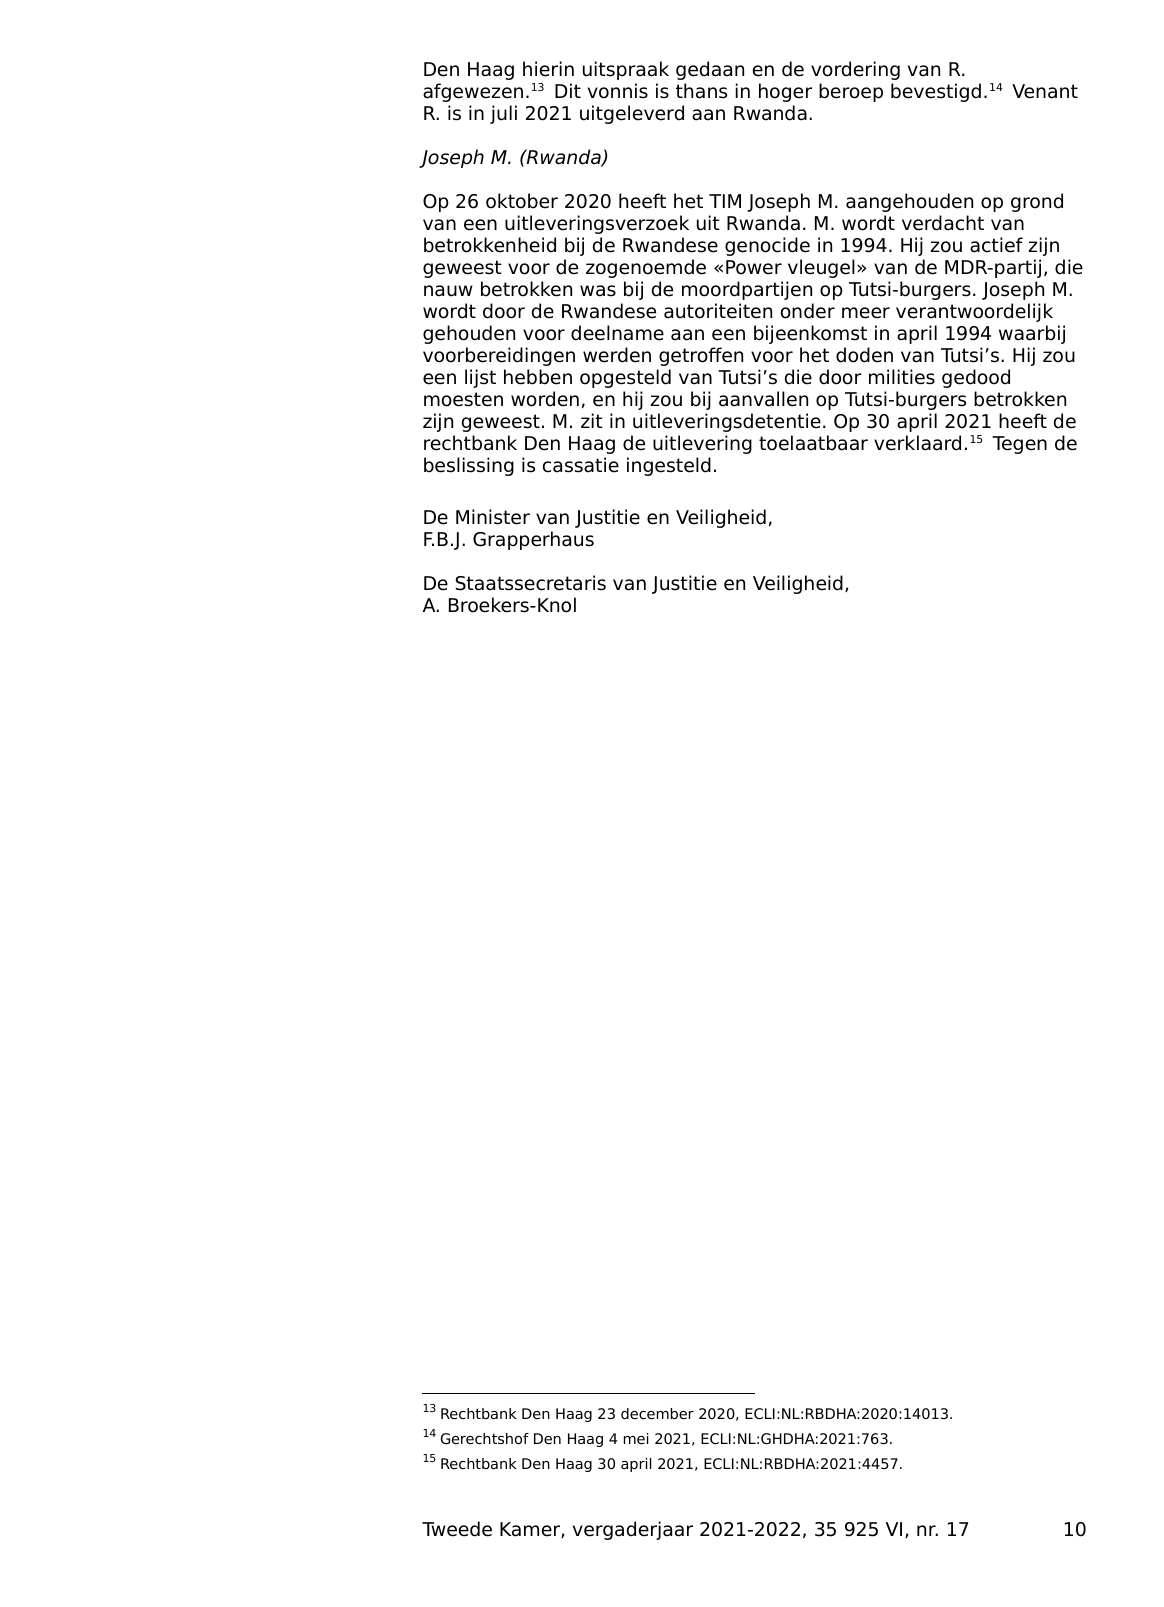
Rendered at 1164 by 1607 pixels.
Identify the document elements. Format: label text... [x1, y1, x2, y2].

text Op 26 oktober 2020 heeft het TIM Joseph M. aangehouden op grond van een uitleveringsverzoek uit Rwanda. M. wordt verdacht van betrokkenheid bij de Rwandese genocide in 1994. Hij zou actief zijn geweest voor de zogenoemde «Power vleugel» van de MDR-partij, die nauw betrokken was bij de moordpartijen op Tutsi-burgers. Joseph M. wordt door de Rwandese autoriteiten onder meer verantwoordelijk gehouden voor deelname aan een bijeenkomst in april 1994 waarbij voorbereidingen werden getroffen voor het doden van Tutsi’s. Hij zou een lijst hebben opgesteld van Tutsi’s die door milities gedood moesten worden, en hij zou bij aanvallen op Tutsi-burgers betrokken zijn geweest. M. zit in uitleveringsdetentie. Op 30 april 2021 heeft de rechtbank Den Haag de uitlevering toelaatbaar verklaard. Tegen de beslissing is cassatie ingesteld. [422, 191, 1087, 477]
text Rechtbank Den Haag 23 december 2020, ECLI:NL:RBDHA:2020:14013. [422, 1402, 1087, 1424]
text Gerechtshof Den Haag 4 mei 2021, ECLI:NL:GHDHA:2021:763. [422, 1427, 1087, 1449]
subtitle Joseph M. (Rwanda) [422, 147, 1087, 169]
text De Staatssecretaris van Justitie en Veiligheid, A. Broekers-Knol [422, 573, 1087, 617]
text Den Haag hierin uitspraak gedaan en de vordering van R. afgewezen. Dit vonnis is thans in hoger beroep bevestigd. Venant R. is in juli 2021 uitgeleverd aan Rwanda. [422, 59, 1087, 125]
text Rechtbank Den Haag 30 april 2021, ECLI:NL:RBDHA:2021:4457. [422, 1452, 1087, 1474]
text De Minister van Justitie en Veiligheid, F.B.J. Grapperhaus [422, 507, 1087, 551]
